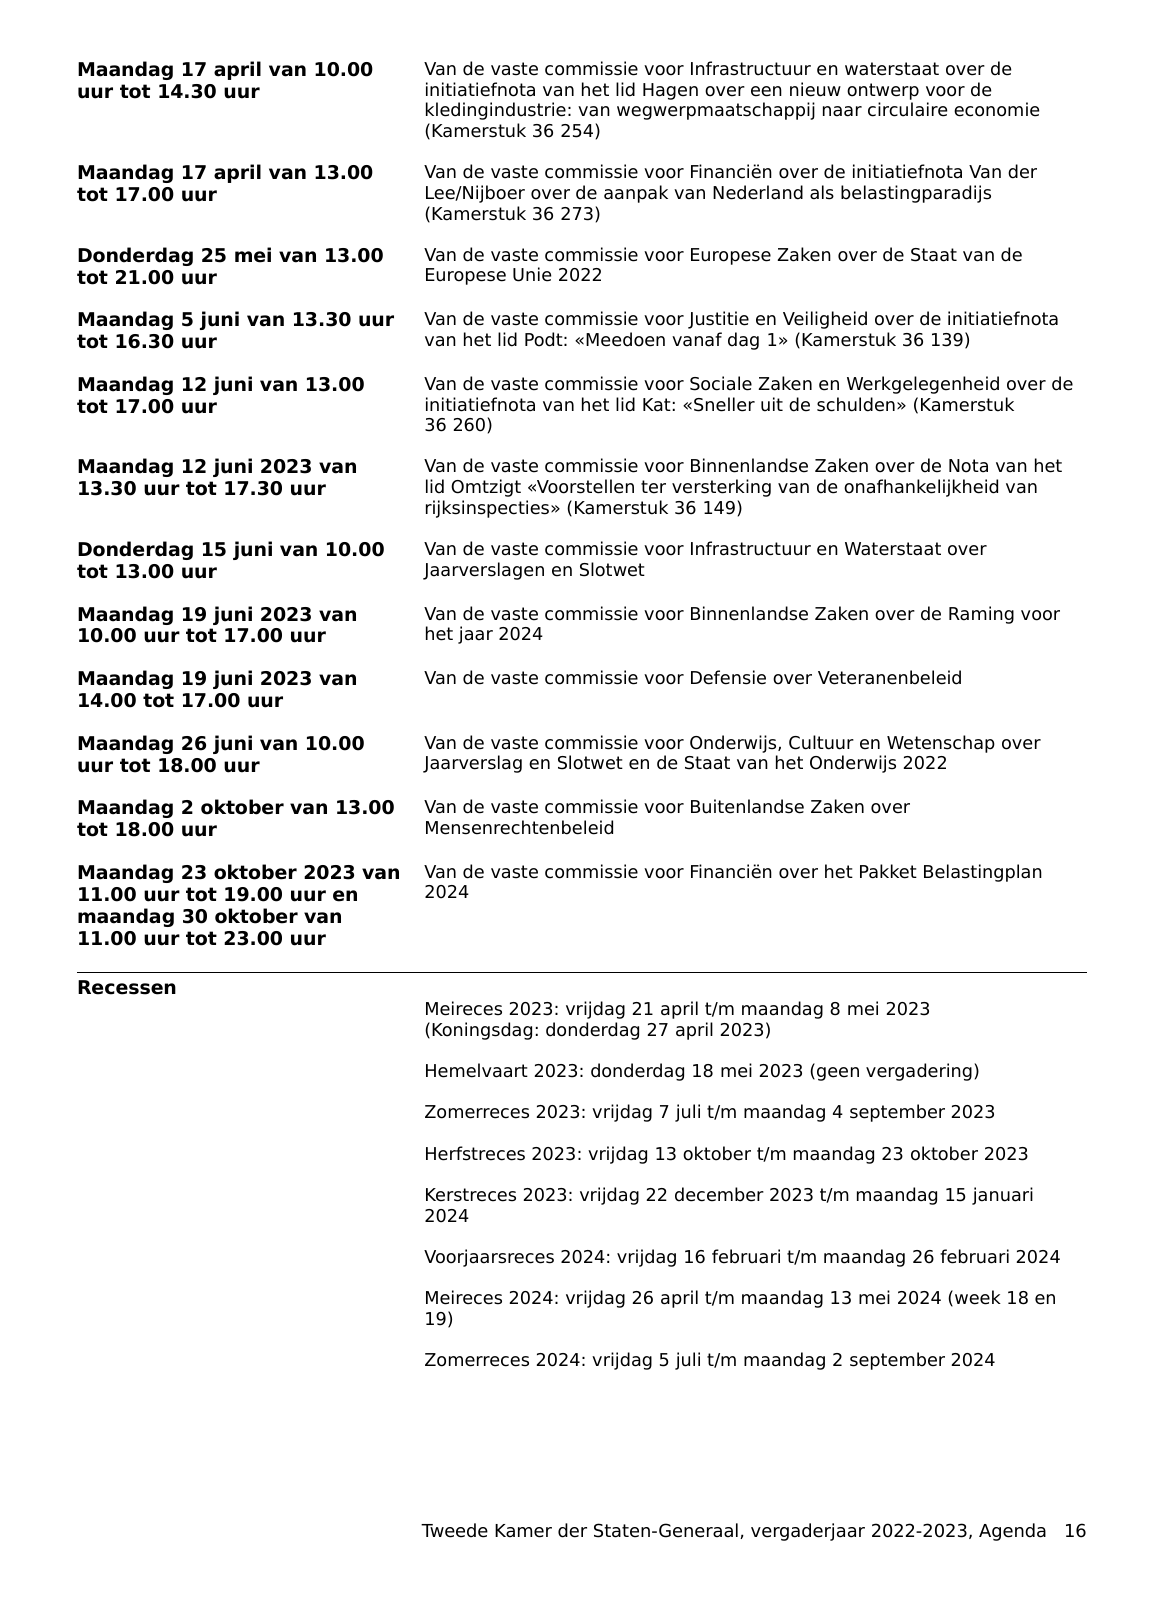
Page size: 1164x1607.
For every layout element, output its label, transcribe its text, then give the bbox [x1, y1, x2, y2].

table_cell [418, 1329, 1087, 1350]
table_cell [77, 1123, 401, 1144]
table_cell Van de vaste commissie voor Buitenlandse Zaken over Mensenrechtenbeleid [418, 797, 1087, 841]
table_cell [401, 1185, 418, 1226]
table_cell [401, 289, 418, 309]
table_cell [418, 648, 1087, 668]
table_cell (Koningsdag: donderdag 27 april 2023) [418, 1020, 1087, 1041]
table_cell Van de vaste commissie voor Financiën over de initiatiefnota Van der Lee/Nijboer over de aanpak van Nederland als belastingparadijs (Kamerstuk 36 273) [418, 162, 1087, 224]
table_cell Van de vaste commissie voor Financiën over het Pakket Belastingplan 2024 [418, 862, 1087, 950]
table_cell Van de vaste commissie voor Onderwijs, Cultuur en Wetenschap over Jaarverslag en Slotwet en de Staat van het Onderwijs 2022 [418, 733, 1087, 777]
table_cell [77, 289, 401, 309]
table_cell [401, 1020, 418, 1041]
table_cell [77, 777, 401, 797]
table_cell Maandag 12 juni van 13.00 tot 17.00 uur [77, 374, 401, 436]
table_cell [77, 224, 401, 245]
table_cell Maandag 23 oktober 2023 van 11.00 uur tot 19.00 uur en maandag 30 oktober van 11.00 uur tot 23.00 uur [77, 862, 401, 950]
table_cell Van de vaste commissie voor Justitie en Veiligheid over de initiatiefnota van het lid Podt: «Meedoen vanaf dag 1» (Kamerstuk 36 139) [418, 309, 1087, 353]
table_cell [77, 841, 401, 862]
table_cell [401, 1041, 418, 1061]
table_cell Maandag 12 juni 2023 van 13.30 uur tot 17.30 uur [77, 456, 401, 518]
table_cell [77, 999, 401, 1020]
table_cell [401, 797, 418, 841]
table_cell [77, 1268, 401, 1288]
table_cell [418, 1226, 1087, 1247]
table_cell [401, 1329, 418, 1350]
table_cell [77, 1082, 401, 1102]
table_cell [418, 1041, 1087, 1061]
table_cell [418, 353, 1087, 374]
table_cell [401, 648, 418, 668]
table_cell [418, 224, 1087, 245]
table_cell [77, 1061, 401, 1082]
table_cell [77, 1164, 401, 1185]
table_cell [401, 1226, 418, 1247]
table_cell [401, 1268, 418, 1288]
table_cell [401, 841, 418, 862]
table_cell [418, 142, 1087, 162]
table_cell [401, 1061, 418, 1082]
table_header [418, 973, 1087, 999]
table_cell Zomerreces 2024: vrijdag 5 juli t/m maandag 2 september 2024 [418, 1350, 1087, 1371]
table_cell Maandag 5 juni van 13.30 uur tot 16.30 uur [77, 309, 401, 353]
table_cell [418, 777, 1087, 797]
table_cell [418, 436, 1087, 456]
table_cell [401, 59, 418, 142]
table_cell [401, 224, 418, 245]
table_cell [77, 1041, 401, 1061]
table_cell [401, 1247, 418, 1267]
table_cell [418, 1123, 1087, 1144]
table_cell [418, 841, 1087, 862]
table_cell [418, 1164, 1087, 1185]
table_cell [77, 1350, 401, 1371]
table_cell [401, 245, 418, 289]
table_header [401, 973, 418, 999]
table_cell [401, 1164, 418, 1185]
table_cell [77, 353, 401, 374]
table_cell [77, 142, 401, 162]
table_cell [77, 1226, 401, 1247]
table_cell [77, 648, 401, 668]
table_cell Donderdag 25 mei van 13.00 tot 21.00 uur [77, 245, 401, 289]
table_cell Maandag 17 april van 10.00 uur tot 14.30 uur [77, 59, 401, 142]
table_cell [401, 604, 418, 647]
table_cell Van de vaste commissie voor Infrastructuur en Waterstaat over Jaarverslagen en Slotwet [418, 539, 1087, 583]
table_cell [401, 1103, 418, 1123]
table_cell [401, 309, 418, 353]
table_cell Van de vaste commissie voor Sociale Zaken en Werkgelegenheid over de initiatiefnota van het lid Kat: «Sneller uit de schulden» (Kamerstuk 36 260) [418, 374, 1087, 436]
table_cell [77, 1247, 401, 1267]
table_cell [401, 353, 418, 374]
table_cell Maandag 19 juni 2023 van 14.00 tot 17.00 uur [77, 668, 401, 712]
table_cell [77, 583, 401, 603]
table_cell [401, 583, 418, 603]
table_cell Herfstreces 2023: vrijdag 13 oktober t/m maandag 23 oktober 2023 [418, 1144, 1087, 1164]
table_cell [401, 1350, 418, 1371]
table_cell [418, 1268, 1087, 1288]
table_cell [401, 712, 418, 733]
table_cell [77, 1020, 401, 1041]
table_cell [401, 777, 418, 797]
table_cell [401, 999, 418, 1020]
table_cell [77, 1103, 401, 1123]
table_cell Van de vaste commissie voor Binnenlandse Zaken over de Raming voor het jaar 2024 [418, 604, 1087, 647]
table_cell [401, 733, 418, 777]
table_cell [418, 289, 1087, 309]
table_cell Van de vaste commissie voor Infrastructuur en waterstaat over de initiatiefnota van het lid Hagen over een nieuw ontwerp voor de kledingindustrie: van wegwerpmaatschappij naar circulaire economie (Kamerstuk 36 254) [418, 59, 1087, 142]
table_cell [401, 142, 418, 162]
table_cell [401, 436, 418, 456]
table_cell [418, 518, 1087, 539]
table_cell Meireces 2024: vrijdag 26 april t/m maandag 13 mei 2024 (week 18 en 19) [418, 1288, 1087, 1329]
table_cell [401, 539, 418, 583]
table_cell Van de vaste commissie voor Europese Zaken over de Staat van de Europese Unie 2022 [418, 245, 1087, 289]
table_cell Van de vaste commissie voor Defensie over Veteranenbeleid [418, 668, 1087, 712]
table_cell Donderdag 15 juni van 10.00 tot 13.00 uur [77, 539, 401, 583]
table_cell [77, 1329, 401, 1350]
table_cell [418, 1082, 1087, 1102]
table_cell Van de vaste commissie voor Binnenlandse Zaken over de Nota van het lid Omtzigt «Voorstellen ter versterking van de onafhankelijkheid van rijksinspecties» (Kamerstuk 36 149) [418, 456, 1087, 518]
table_cell Kerstreces 2023: vrijdag 22 december 2023 t/m maandag 15 januari 2024 [418, 1185, 1087, 1226]
table_cell [401, 456, 418, 518]
table_cell Maandag 26 juni van 10.00 uur tot 18.00 uur [77, 733, 401, 777]
table_cell [77, 518, 401, 539]
table_cell Meireces 2023: vrijdag 21 april t/m maandag 8 mei 2023 [418, 999, 1087, 1020]
table_cell Maandag 19 juni 2023 van 10.00 uur tot 17.00 uur [77, 604, 401, 647]
table_cell [401, 1082, 418, 1102]
table_header Recessen [77, 973, 401, 999]
table_cell [401, 1144, 418, 1164]
table_cell [401, 374, 418, 436]
table_cell [77, 1288, 401, 1329]
table_cell [401, 1123, 418, 1144]
table_cell [77, 712, 401, 733]
table_cell Maandag 17 april van 13.00 tot 17.00 uur [77, 162, 401, 224]
table_cell [401, 1288, 418, 1329]
table_cell [418, 583, 1087, 603]
table_cell Voorjaarsreces 2024: vrijdag 16 februari t/m maandag 26 februari 2024 [418, 1247, 1087, 1267]
table_cell [401, 862, 418, 950]
table_cell [401, 518, 418, 539]
table_cell [77, 1185, 401, 1226]
table_cell Hemelvaart 2023: donderdag 18 mei 2023 (geen vergadering) [418, 1061, 1087, 1082]
table_cell Zomerreces 2023: vrijdag 7 juli t/m maandag 4 september 2023 [418, 1103, 1087, 1123]
table_cell Maandag 2 oktober van 13.00 tot 18.00 uur [77, 797, 401, 841]
table_cell [418, 712, 1087, 733]
table_cell [77, 1144, 401, 1164]
table_cell [77, 436, 401, 456]
table_cell [401, 162, 418, 224]
table_cell [401, 668, 418, 712]
